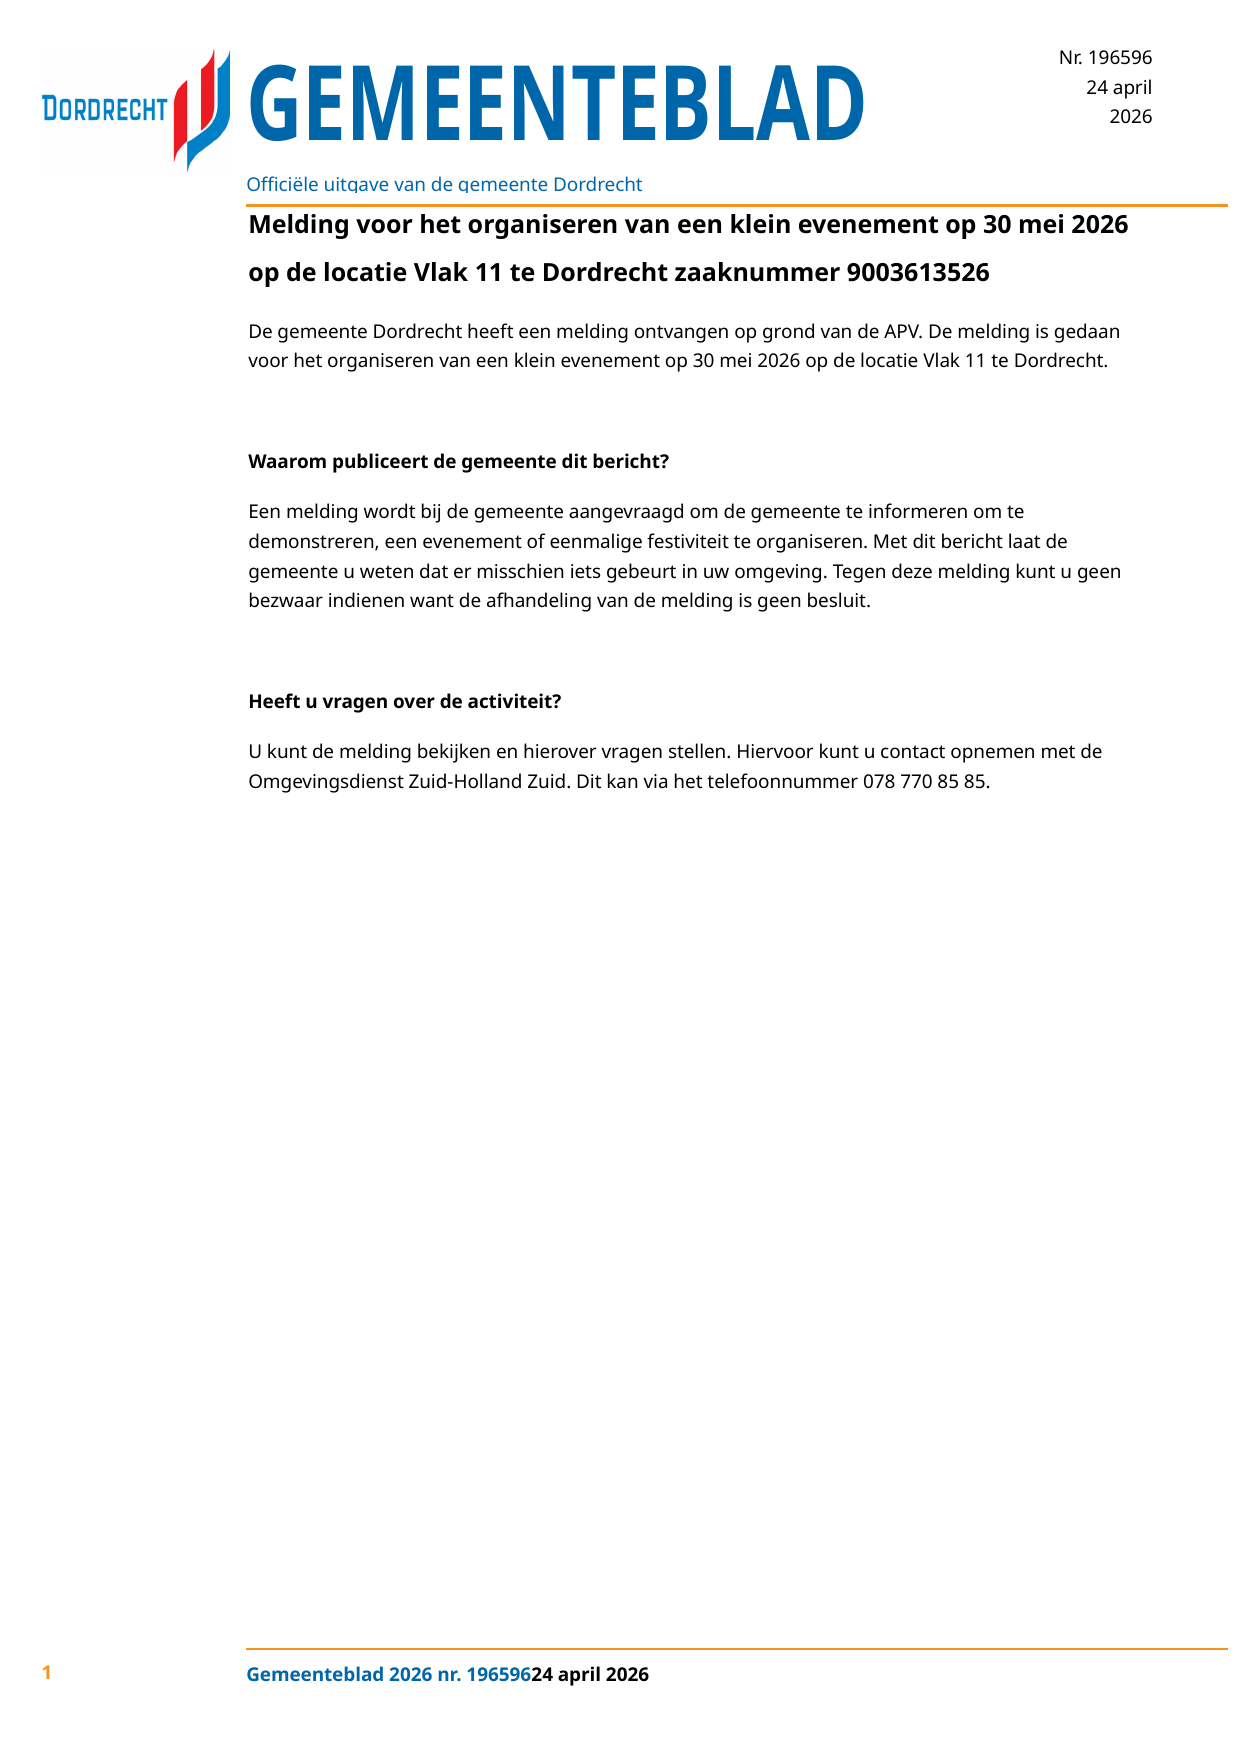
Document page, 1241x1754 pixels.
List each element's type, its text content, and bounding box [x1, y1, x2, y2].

picture [41, 47, 231, 172]
text U kunt de melding bekijken en hierover vragen stellen. Hiervoor kunt u contact opnemen met de Omgevingsdienst Zuid-Holland Zuid. Dit kan via het telefoonnummer 078 770 85 85. [248, 739, 1152, 794]
text Melding voor het organiseren van een klein evenement op 30 mei 2026 op de locatie Vlak 11 te Dordrecht zaaknummer 9003613526 [248, 207, 1152, 288]
text Een melding wordt bij de gemeente aangevraagd om de gemeente te informeren om te demonstreren, een evenement of eenmalige festiviteit te organiseren. Met dit bericht laat de gemeente u weten dat er misschien iets gebeurt in uw omgeving. Tegen deze melding kunt u geen bezwaar indienen want de afhandeling van de melding is geen besluit. [248, 499, 1152, 613]
text Heeft u vragen over de activiteit? [248, 688, 1152, 714]
text De gemeente Dordrecht heeft een melding ontvangen op grond van de APV. De melding is gedaan voor het organiseren van een klein evenement op 30 mei 2026 op de locatie Vlak 11 te Dordrecht. [248, 318, 1152, 373]
text Waarom publiceert de gemeente dit bericht? [248, 448, 1152, 474]
